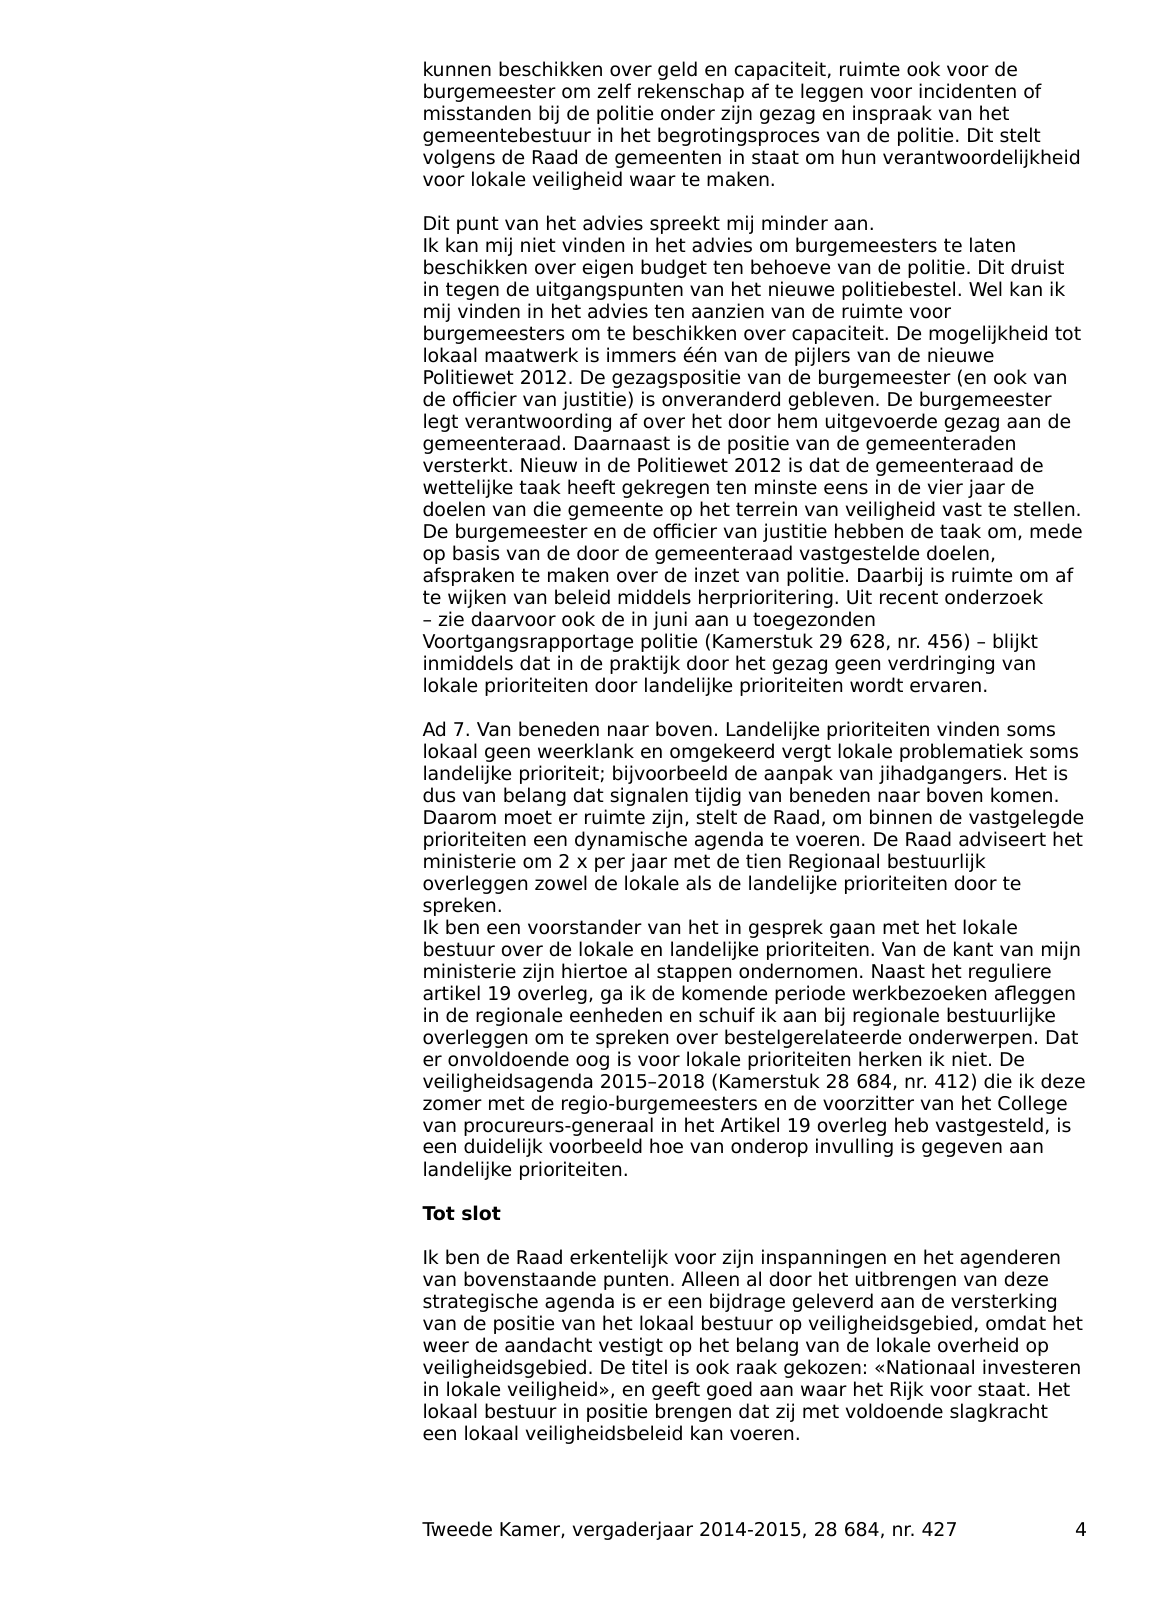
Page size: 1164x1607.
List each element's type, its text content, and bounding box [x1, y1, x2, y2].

text kunnen beschikken over geld en capaciteit, ruimte ook voor de burgemeester om zelf rekenschap af te leggen voor incidenten of misstanden bij de politie onder zijn gezag en inspraak van het gemeentebestuur in het begrotingsproces van de politie. Dit stelt volgens de Raad de gemeenten in staat om hun verantwoordelijkheid voor lokale veiligheid waar te maken. [422, 59, 1087, 191]
text Ik kan mij niet vinden in het advies om burgemeesters te laten beschikken over eigen budget ten behoeve van de politie. Dit druist in tegen de uitgangspunten van het nieuwe politiebestel. Wel kan ik mij vinden in het advies ten aanzien van de ruimte voor burgemeesters om te beschikken over capaciteit. De mogelijkheid tot lokaal maatwerk is immers één van de pijlers van de nieuwe Politiewet 2012. De gezagspositie van de burgemeester (en ook van de officier van justitie) is onveranderd gebleven. De burgemeester legt verantwoording af over het door hem uitgevoerde gezag aan de gemeenteraad. Daarnaast is de positie van de gemeenteraden versterkt. Nieuw in de Politiewet 2012 is dat de gemeenteraad de wettelijke taak heeft gekregen ten minste eens in de vier jaar de doelen van die gemeente op het terrein van veiligheid vast te stellen. De burgemeester en de officier van justitie hebben de taak om, mede op basis van de door de gemeenteraad vastgestelde doelen, afspraken te maken over de inzet van politie. Daarbij is ruimte om af te wijken van beleid middels herprioritering. Uit recent onderzoek – zie daarvoor ook de in juni aan u toegezonden Voortgangsrapportage politie (Kamerstuk 29 628, nr. 456) – blijkt inmiddels dat in de praktijk door het gezag geen verdringing van lokale prioriteiten door landelijke prioriteiten wordt ervaren. [422, 235, 1087, 697]
text Ad 7. Van beneden naar boven. Landelijke prioriteiten vinden soms lokaal geen weerklank en omgekeerd vergt lokale problematiek soms landelijke prioriteit; bijvoorbeeld de aanpak van jihadgangers. Het is dus van belang dat signalen tijdig van beneden naar boven komen. Daarom moet er ruimte zijn, stelt de Raad, om binnen de vastgelegde prioriteiten een dynamische agenda te voeren. De Raad adviseert het ministerie om 2 x per jaar met de tien Regionaal bestuurlijk overleggen zowel de lokale als de landelijke prioriteiten door te spreken. [422, 719, 1087, 917]
text Ik ben een voorstander van het in gesprek gaan met het lokale bestuur over de lokale en landelijke prioriteiten. Van de kant van mijn ministerie zijn hiertoe al stappen ondernomen. Naast het reguliere artikel 19 overleg, ga ik de komende periode werkbezoeken afleggen in de regionale eenheden en schuif ik aan bij regionale bestuurlijke overleggen om te spreken over bestelgerelateerde onderwerpen. Dat er onvoldoende oog is voor lokale prioriteiten herken ik niet. De veiligheidsagenda 2015–2018 (Kamerstuk 28 684, nr. 412) die ik deze zomer met de regio-burgemeesters en de voorzitter van het College van procureurs-generaal in het Artikel 19 overleg heb vastgesteld, is een duidelijk voorbeeld hoe van onderop invulling is gegeven aan landelijke prioriteiten. [422, 917, 1087, 1180]
text Ik ben de Raad erkentelijk voor zijn inspanningen en het agenderen van bovenstaande punten. Alleen al door het uitbrengen van deze strategische agenda is er een bijdrage geleverd aan de versterking van de positie van het lokaal bestuur op veiligheidsgebied, omdat het weer de aandacht vestigt op het belang van de lokale overheid op veiligheidsgebied. De titel is ook raak gekozen: «Nationaal investeren in lokale veiligheid», en geeft goed aan waar het Rijk voor staat. Het lokaal bestuur in positie brengen dat zij met voldoende slagkracht een lokaal veiligheidsbeleid kan voeren. [422, 1247, 1087, 1444]
subtitle Tot slot [422, 1203, 1087, 1224]
text Dit punt van het advies spreekt mij minder aan. [422, 213, 1087, 235]
